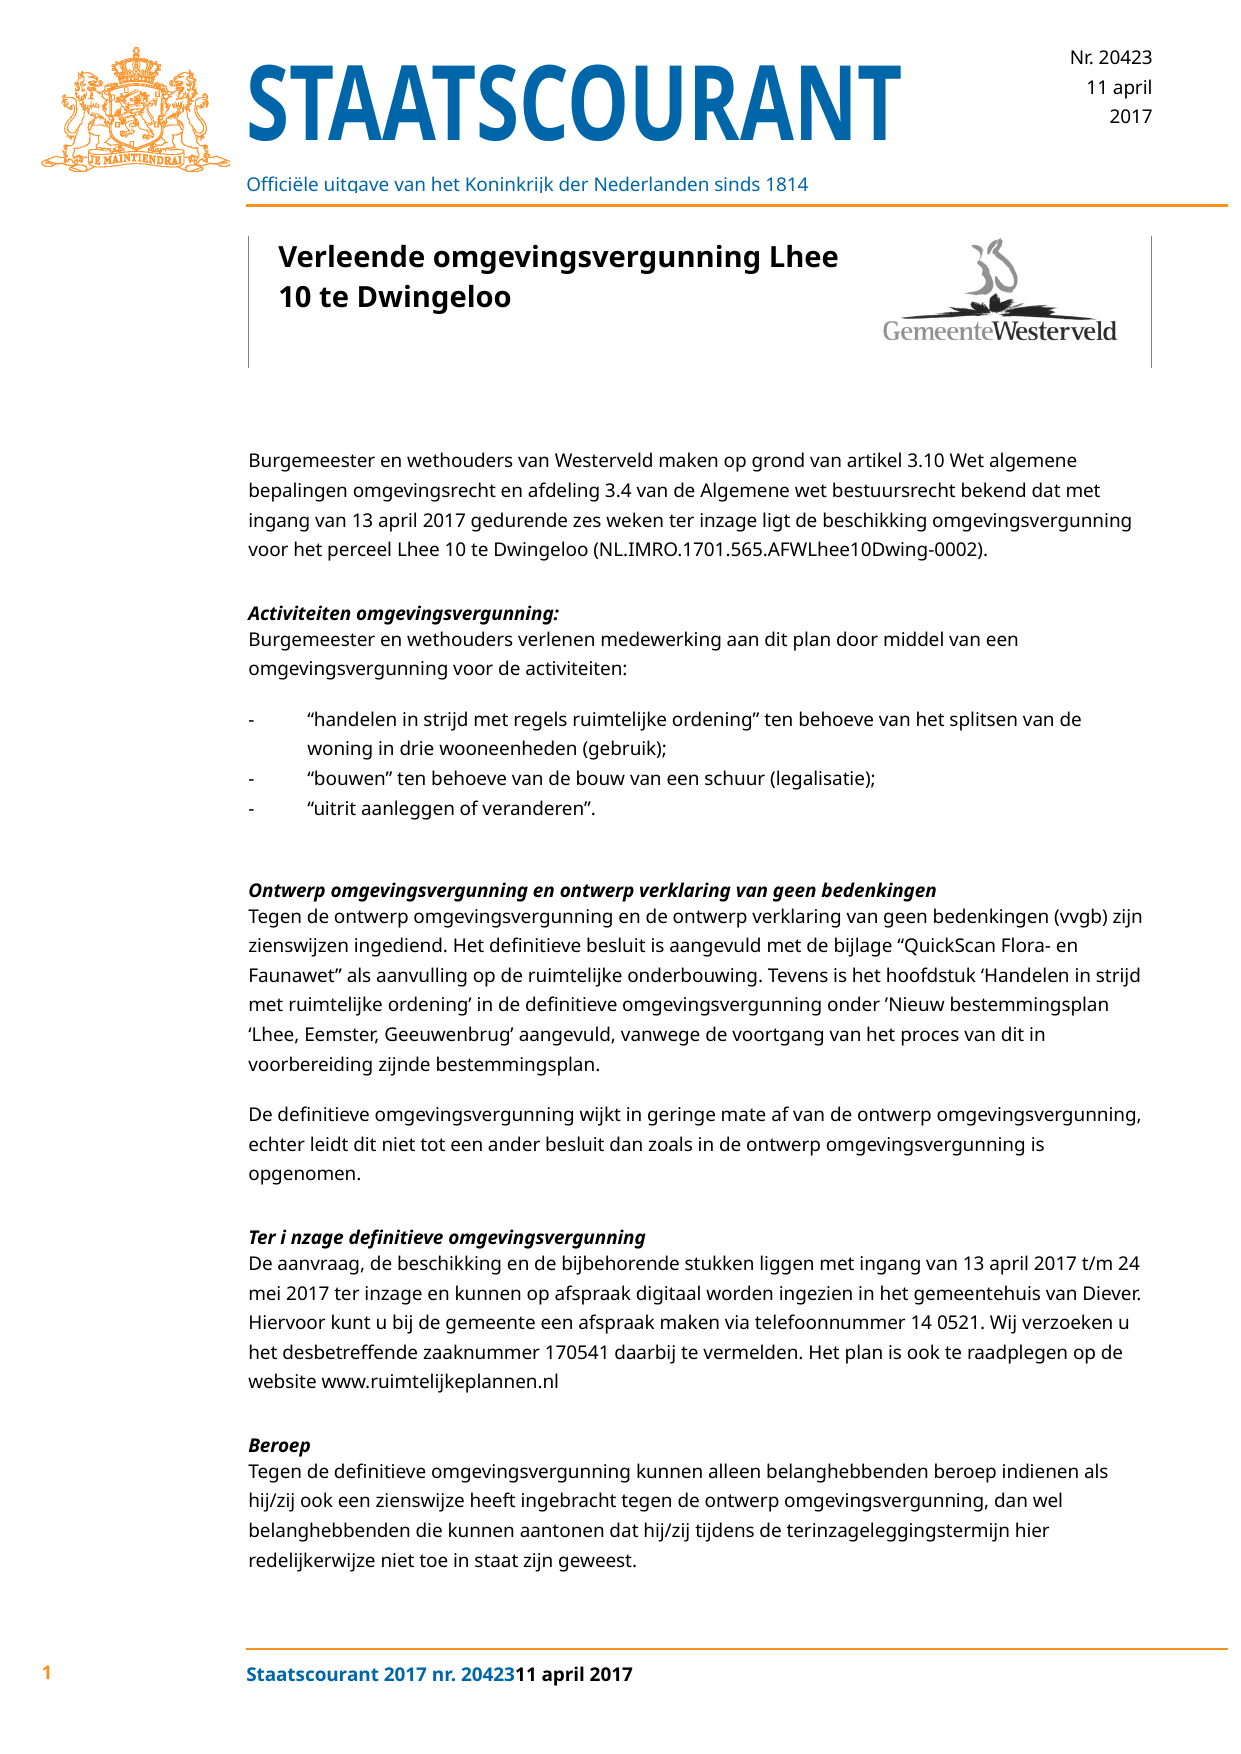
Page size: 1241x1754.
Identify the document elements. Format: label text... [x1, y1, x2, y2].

text Beroep [248, 1432, 1152, 1458]
text Burgemeester en wethouders van Westerveld maken op grond van artikel 3.10 Wet algemene bepalingen omgevingsrecht en afdeling 3.4 van de Algemene wet bestuursrecht bekend dat met ingang van 13 april 2017 gedurende zes weken ter inzage ligt de beschikking omgevingsvergunning voor het perceel Lhee 10 te Dwingeloo (NL.IMRO.1701.565.AFWLhee10Dwing-0002). [248, 448, 1152, 562]
text De aanvraag, de beschikking en de bijbehorende stukken liggen met ingang van 13 april 2017 t/m 24 mei 2017 ter inzage en kunnen op afspraak digitaal worden ingezien in het gemeentehuis van Diever. Hiervoor kunt u bij de gemeente een afspraak maken via telefoonnummer 14 0521. Wij verzoeken u het desbetreffende zaaknummer 170541 daarbij te vermelden. Het plan is ook te raadplegen op de website www.ruimtelijkeplannen.nl [248, 1250, 1152, 1394]
picture [41, 47, 231, 172]
text Tegen de definitieve omgevingsvergunning kunnen alleen belanghebbenden beroep indienen als hij/zij ook een zienswijze heeft ingebracht tegen de ontwerp omgevingsvergunning, dan wel belanghebbenden die kunnen aantonen dat hij/zij tijdens de terinzageleggingstermijn hier redelijkerwijze niet toe in staat zijn geweest. [248, 1458, 1152, 1573]
text De definitieve omgevingsvergunning wijkt in geringe mate af van de ontwerp omgevingsvergunning, echter leidt dit niet tot een ander besluit dan zoals in de ontwerp omgevingsvergunning is opgenomen. [248, 1101, 1152, 1186]
list “handelen in strijd met regels ruimtelijke ordening” ten behoeve van het splitsen van de woning in drie wooneenheden (gebruik); [248, 706, 1152, 761]
table_header [850, 236, 1151, 368]
text Ter i nzage definitieve omgevingsvergunning [248, 1224, 1152, 1250]
text Burgemeester en wethouders verlenen medewerking aan dit plan door middel van een omgevingsvergunning voor de activiteiten: [248, 626, 1152, 681]
text Tegen de ontwerp omgevingsvergunning en de ontwerp verklaring van geen bedenkingen (vvgb) zijn zienswijzen ingediend. Het definitieve besluit is aangevuld met de bijlage “QuickScan Flora- en Faunawet” als aanvulling op de ruimtelijke onderbouwing. Tevens is het hoofdstuk ‘Handelen in strijd met ruimtelijke ordening’ in de definitieve omgevingsvergunning onder ’Nieuw bestemmingsplan ‘Lhee, Eemster, Geeuwenbrug’ aangevuld, vanwege de voortgang van het proces van dit in voorbereiding zijnde bestemmingsplan. [248, 903, 1152, 1077]
text Ontwerp omgevingsvergunning en ontwerp verklaring van geen bedenkingen [248, 877, 1152, 903]
table_header Verleende omgevingsvergunning Lhee 10 te Dwingeloo [249, 236, 850, 368]
picture [882, 236, 1119, 342]
text Activiteiten omgevingsvergunning: [248, 600, 1152, 626]
list “bouwen” ten behoeve van de bouw van een schuur (legalisatie); [248, 765, 1152, 791]
list “uitrit aanleggen of veranderen”. [248, 795, 1152, 821]
